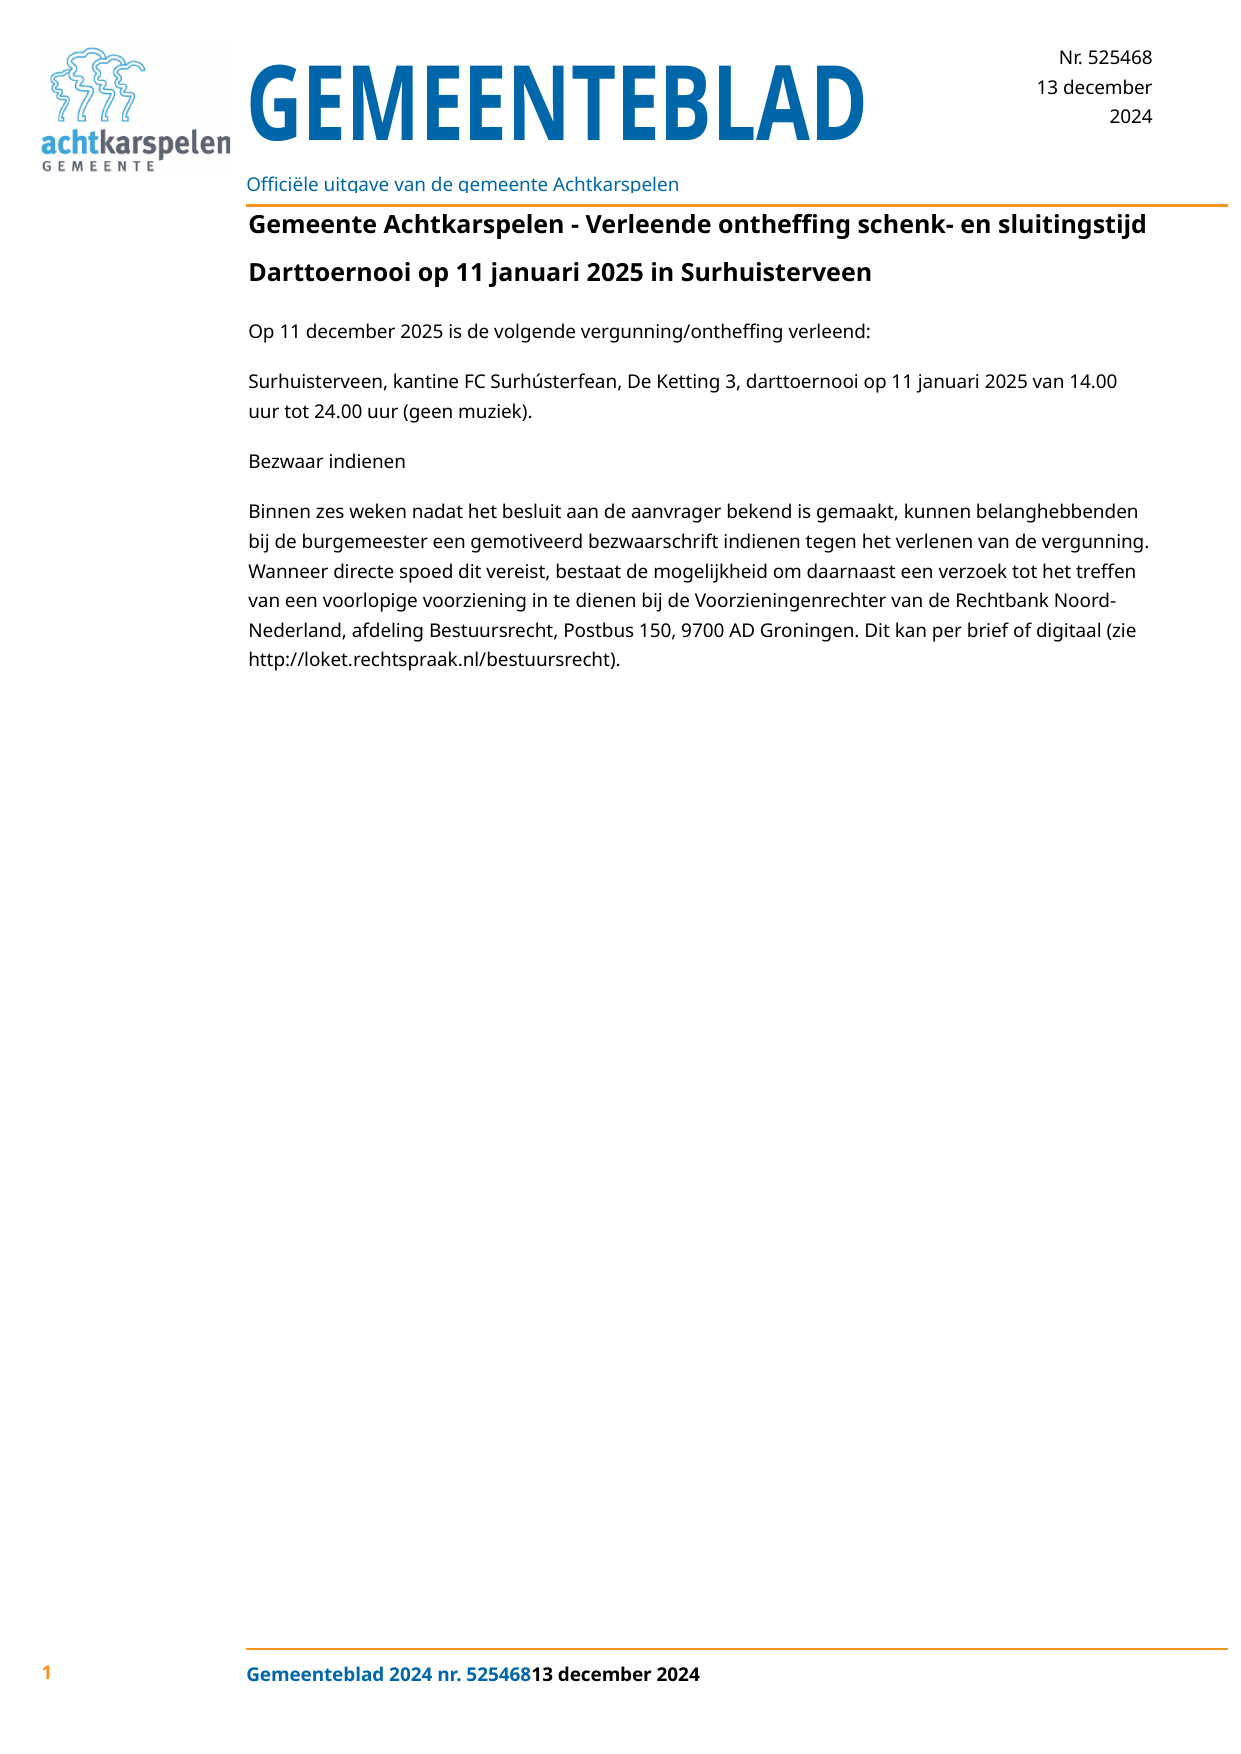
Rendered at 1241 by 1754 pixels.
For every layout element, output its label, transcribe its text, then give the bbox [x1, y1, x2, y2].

text Binnen zes weken nadat het besluit aan de aanvrager bekend is gemaakt, kunnen belanghebbenden bij de burgemeester een gemotiveerd bezwaarschrift indienen tegen het verlenen van de vergunning. Wanneer directe spoed dit vereist, bestaat de mogelijkheid om daarnaast een verzoek tot het treffen van een voorlopige voorziening in te dienen bij de Voorzieningenrechter van de Rechtbank Noord-Nederland, afdeling Bestuursrecht, Postbus 150, 9700 AD Groningen. Dit kan per brief of digitaal (zie http://loket.rechtspraak.nl/bestuursrecht). [248, 499, 1152, 672]
text Bezwaar indienen [248, 448, 1152, 474]
text Op 11 december 2025 is de volgende vergunning/ontheffing verleend: [248, 318, 1152, 344]
text Surhuisterveen, kantine FC Surhústerfean, De Ketting 3, darttoernooi op 11 januari 2025 van 14.00 uur tot 24.00 uur (geen muziek). [248, 368, 1152, 424]
text Gemeente Achtkarspelen - Verleende ontheffing schenk- en sluitingstijd Darttoernooi op 11 januari 2025 in Surhuisterveen [248, 207, 1152, 288]
picture [41, 47, 231, 172]
